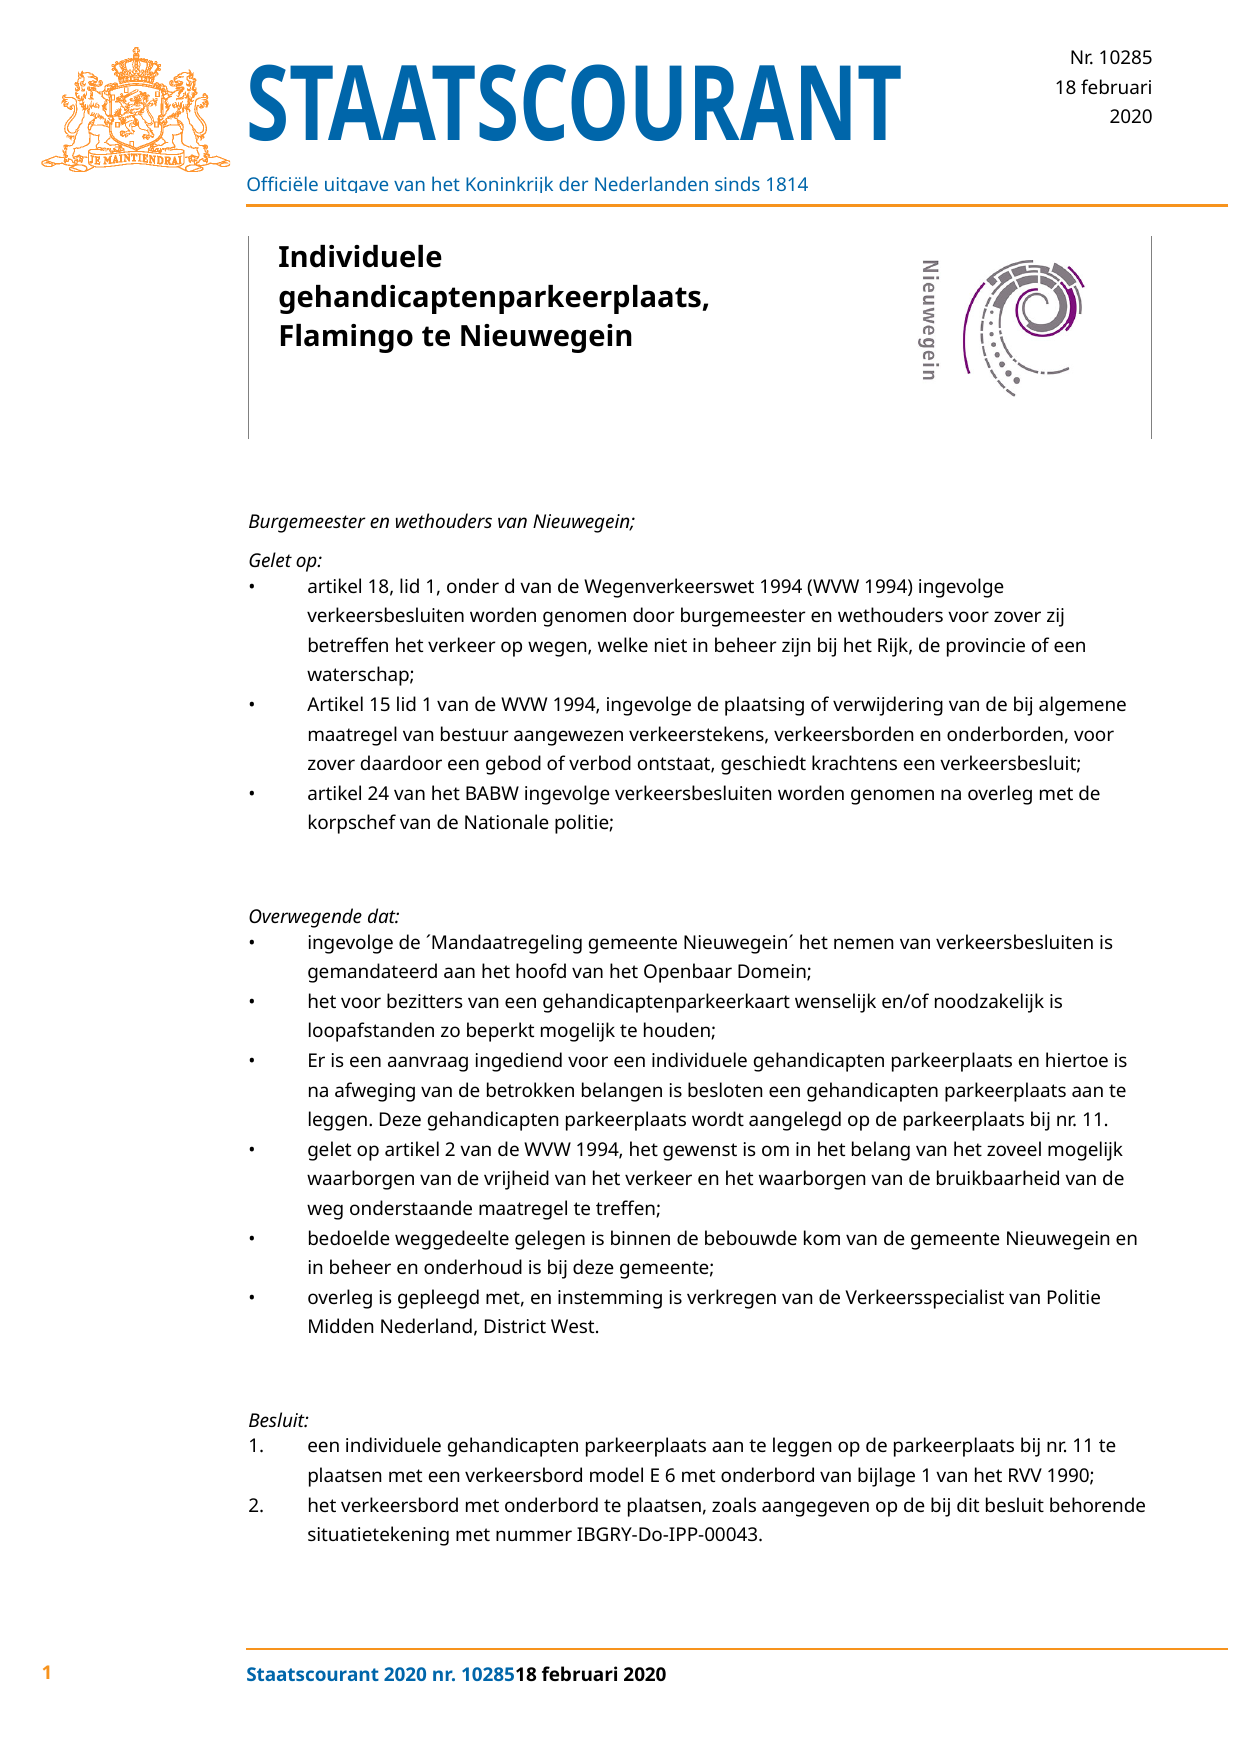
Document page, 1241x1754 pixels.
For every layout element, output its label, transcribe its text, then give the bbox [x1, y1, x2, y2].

picture [912, 236, 1090, 414]
list gelet op artikel 2 van de WVW 1994, het gewenst is om in het belang van het zoveel mogelijk waarborgen van de vrijheid van het verkeer en het waarborgen van de bruikbaarheid van de weg onderstaande maatregel te treffen; [248, 1136, 1152, 1221]
text Gelet op: [248, 547, 1152, 573]
table_header [850, 414, 1151, 439]
text Overwegende dat: [248, 903, 1152, 929]
table_header [1090, 236, 1151, 413]
list het voor bezitters van een gehandicaptenparkeerkaart wenselijk en/of noodzakelijk is loopafstanden zo beperkt mogelijk te houden; [248, 988, 1152, 1043]
list bedoelde weggedeelte gelegen is binnen de bebouwde kom van de gemeente Nieuwegein en in beheer en onderhoud is bij deze gemeente; [248, 1225, 1152, 1280]
table_header Individuele gehandicaptenparkeerplaats, Flamingo te Nieuwegein [249, 236, 850, 439]
list Artikel 15 lid 1 van de WVW 1994, ingevolge de plaatsing of verwijdering van de bij algemene maatregel van bestuur aangewezen verkeerstekens, verkeersborden en onderborden, voor zover daardoor een gebod of verbod ontstaat, geschiedt krachtens een verkeersbesluit; [248, 691, 1152, 776]
picture [41, 47, 231, 172]
list artikel 18, lid 1, onder d van de Wegenverkeerswet 1994 (WVW 1994) ingevolge verkeersbesluiten worden genomen door burgemeester en wethouders voor zover zij betreffen het verkeer op wegen, welke niet in beheer zijn bij het Rijk, de provincie of een waterschap; [248, 573, 1152, 687]
list Er is een aanvraag ingediend voor een individuele gehandicapten parkeerplaats en hiertoe is na afweging van de betrokken belangen is besloten een gehandicapten parkeerplaats aan te leggen. Deze gehandicapten parkeerplaats wordt aangelegd op de parkeerplaats bij nr. 11. [248, 1047, 1152, 1132]
list artikel 24 van het BABW ingevolge verkeersbesluiten worden genomen na overleg met de korpschef van de Nationale politie; [248, 780, 1152, 835]
text Burgemeester en wethouders van Nieuwegein; [248, 508, 1152, 534]
table_header [850, 236, 912, 413]
text Besluit: [248, 1407, 1152, 1433]
list het verkeersbord met onderbord te plaatsen, zoals aangegeven op de bij dit besluit behorende situatietekening met nummer IBGRY-Do-IPP-00043. [248, 1492, 1152, 1547]
list ingevolge de ´Mandaatregeling gemeente Nieuwegein´ het nemen van verkeersbesluiten is gemandateerd aan het hoofd van het Openbaar Domein; [248, 929, 1152, 984]
list een individuele gehandicapten parkeerplaats aan te leggen op de parkeerplaats bij nr. 11 te plaatsen met een verkeersbord model E 6 met onderbord van bijlage 1 van het RVV 1990; [248, 1433, 1152, 1488]
list overleg is gepleegd met, en instemming is verkregen van de Verkeersspecialist van Politie Midden Nederland, District West. [248, 1284, 1152, 1339]
